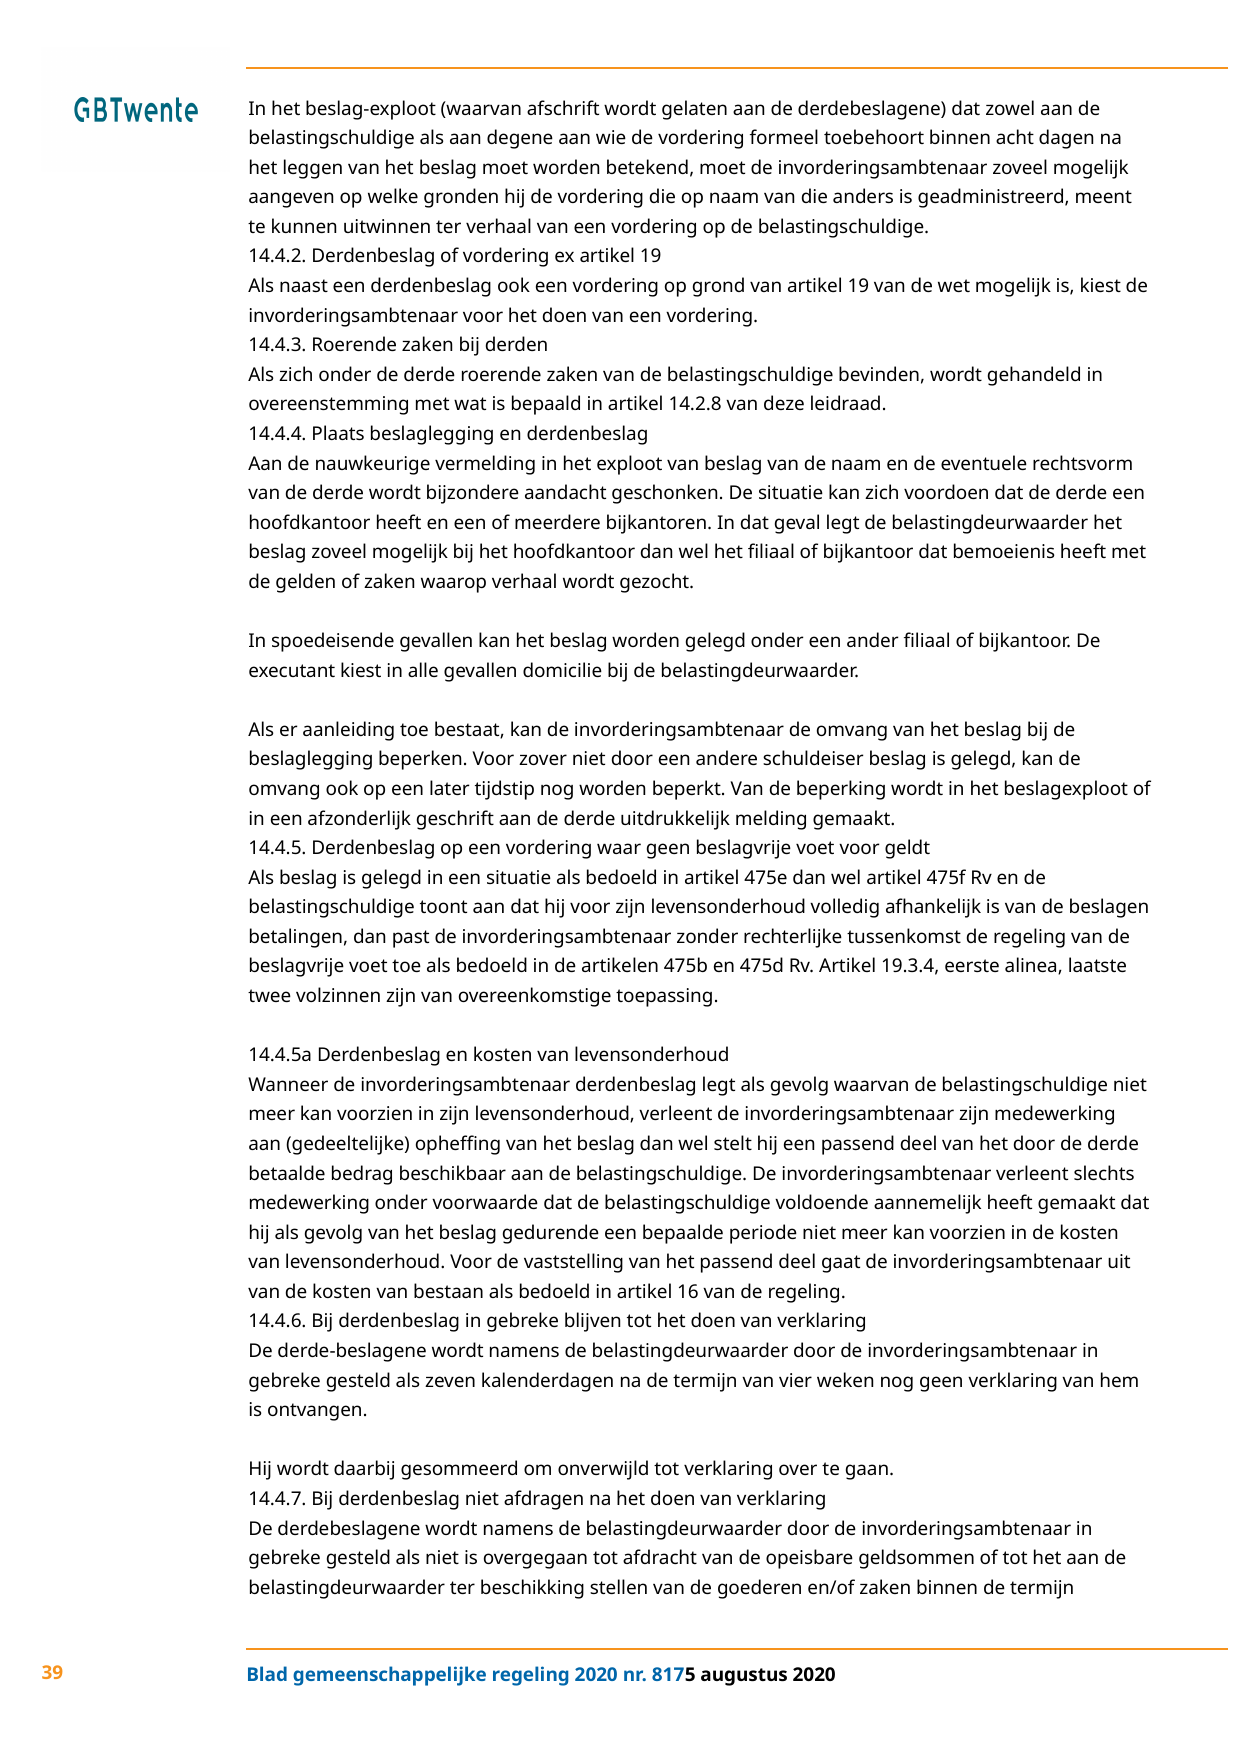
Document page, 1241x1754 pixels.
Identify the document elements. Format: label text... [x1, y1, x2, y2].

text Als beslag is gelegd in een situatie als bedoeld in artikel 475e dan wel artikel 475f Rv en de belastingschuldige toont aan dat hij voor zijn levensonderhoud volledig afhankelijk is van de beslagen betalingen, dan past de invorderingsambtenaar zonder rechterlijke tussenkomst de regeling van de beslagvrije voet toe als bedoeld in de artikelen 475b en 475d Rv. Artikel 19.3.4, eerste alinea, laatste twee volzinnen zijn van overeenkomstige toepassing. [248, 864, 1152, 1008]
text 14.4.5. Derdenbeslag op een vordering waar geen beslagvrije voet voor geldt [248, 834, 1152, 860]
text 14.4.6. Bij derdenbeslag in gebreke blijven tot het doen van verklaring [248, 1308, 1152, 1333]
text Als zich onder de derde roerende zaken van de belastingschuldige bevinden, wordt gehandeld in overeenstemming met wat is bepaald in artikel 14.2.8 van deze leidraad. [248, 361, 1152, 416]
text In het beslag-exploot (waarvan afschrift wordt gelaten aan de derdebeslagene) dat zowel aan de belastingschuldige als aan degene aan wie de vordering formeel toebehoort binnen acht dagen na het leggen van het beslag moet worden betekend, moet de invorderingsambtenaar zoveel mogelijk aangeven op welke gronden hij de vordering die op naam van die anders is geadministreerd, meent te kunnen uitwinnen ter verhaal van een vordering op de belastingschuldige. [248, 95, 1152, 239]
text In spoedeisende gevallen kan het beslag worden gelegd onder een ander filiaal of bijkantoor. De executant kiest in alle gevallen domicilie bij de belastingdeurwaarder. [248, 627, 1152, 683]
picture [41, 47, 231, 172]
text 14.4.7. Bij derdenbeslag niet afdragen na het doen van verklaring [248, 1485, 1152, 1511]
text 14.4.3. Roerende zaken bij derden [248, 331, 1152, 357]
text 14.4.4. Plaats beslaglegging en derdenbeslag [248, 420, 1152, 446]
text 14.4.5a Derdenbeslag en kosten van levensonderhoud [248, 1041, 1152, 1067]
text Als naast een derdenbeslag ook een vordering op grond van artikel 19 van de wet mogelijk is, kiest de invorderingsambtenaar voor het doen van een vordering. [248, 272, 1152, 328]
text Wanneer de invorderingsambtenaar derdenbeslag legt als gevolg waarvan de belastingschuldige niet meer kan voorzien in zijn levensonderhoud, verleent de invorderingsambtenaar zijn medewerking aan (gedeeltelijke) opheffing van het beslag dan wel stelt hij een passend deel van het door de derde betaalde bedrag beschikbaar aan de belastingschuldige. De invorderingsambtenaar verleent slechts medewerking onder voorwaarde dat de belastingschuldige voldoende aannemelijk heeft gemaakt dat hij als gevolg van het beslag gedurende een bepaalde periode niet meer kan voorzien in de kosten van levensonderhoud. Voor de vaststelling van het passend deel gaat de invorderingsambtenaar uit van de kosten van bestaan als bedoeld in artikel 16 van de regeling. [248, 1071, 1152, 1304]
text Aan de nauwkeurige vermelding in het exploot van beslag van de naam en de eventuele rechtsvorm van de derde wordt bijzondere aandacht geschonken. De situatie kan zich voordoen dat de derde een hoofdkantoor heeft en een of meerdere bijkantoren. In dat geval legt de belastingdeurwaarder het beslag zoveel mogelijk bij het hoofdkantoor dan wel het filiaal of bijkantoor dat bemoeienis heeft met de gelden of zaken waarop verhaal wordt gezocht. [248, 450, 1152, 594]
text Hij wordt daarbij gesommeerd om onverwijld tot verklaring over te gaan. [248, 1456, 1152, 1481]
text De derde-beslagene wordt namens de belastingdeurwaarder door de invorderingsambtenaar in gebreke gesteld als zeven kalenderdagen na de termijn van vier weken nog geen verklaring van hem is ontvangen. [248, 1337, 1152, 1422]
text 14.4.2. Derdenbeslag of vordering ex artikel 19 [248, 243, 1152, 268]
text De derdebeslagene wordt namens de belastingdeurwaarder door de invorderingsambtenaar in gebreke gesteld als niet is overgegaan tot afdracht van de opeisbare geldsommen of tot het aan de belastingdeurwaarder ter beschikking stellen van de goederen en/of zaken binnen de termijn [248, 1515, 1152, 1600]
text Als er aanleiding toe bestaat, kan de invorderingsambtenaar de omvang van het beslag bij de beslaglegging beperken. Voor zover niet door een andere schuldeiser beslag is gelegd, kan de omvang ook op een later tijdstip nog worden beperkt. Van de beperking wordt in het beslagexploot of in een afzonderlijk geschrift aan de derde uitdrukkelijk melding gemaakt. [248, 716, 1152, 831]
